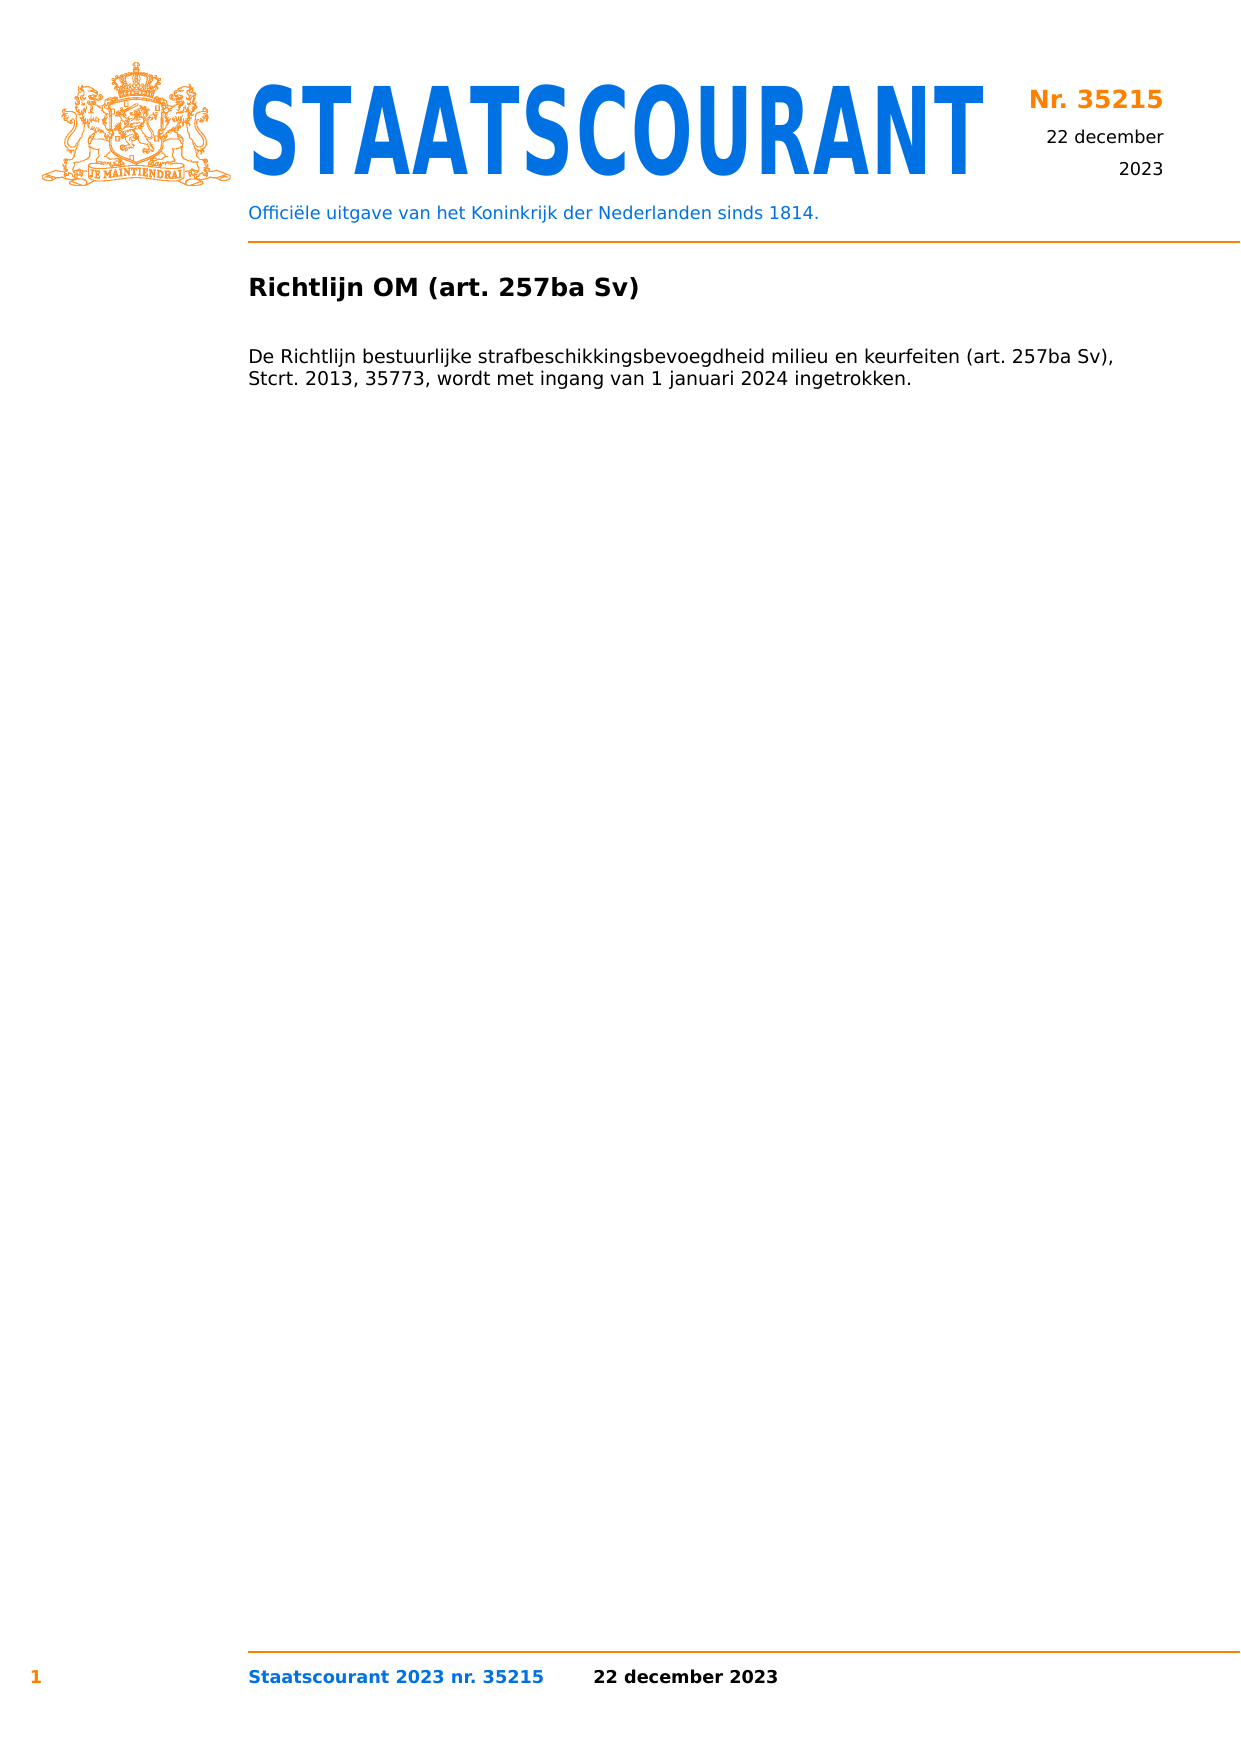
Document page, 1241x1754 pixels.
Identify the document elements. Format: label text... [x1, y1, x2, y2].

subtitle Richtlijn OM (art. 257ba Sv) [248, 273, 1163, 302]
text De Richtlijn bestuurlijke strafbeschikkingsbevoegdheid milieu en keurfeiten (art. 257ba Sv), Stcrt. 2013, 35773, wordt met ingang van 1 januari 2024 ingetrokken. [248, 346, 1163, 390]
table_header STAATSCOURANT [248, 62, 998, 203]
table_header Nr. 35215 [998, 62, 1240, 121]
table_cell 22 december [998, 121, 1240, 153]
picture [41, 62, 231, 186]
table_header [25, 62, 248, 241]
table_cell Officiële uitgave van het Koninkrijk der Nederlanden sinds 1814. [248, 203, 1240, 241]
table_cell 2023 [998, 153, 1240, 203]
